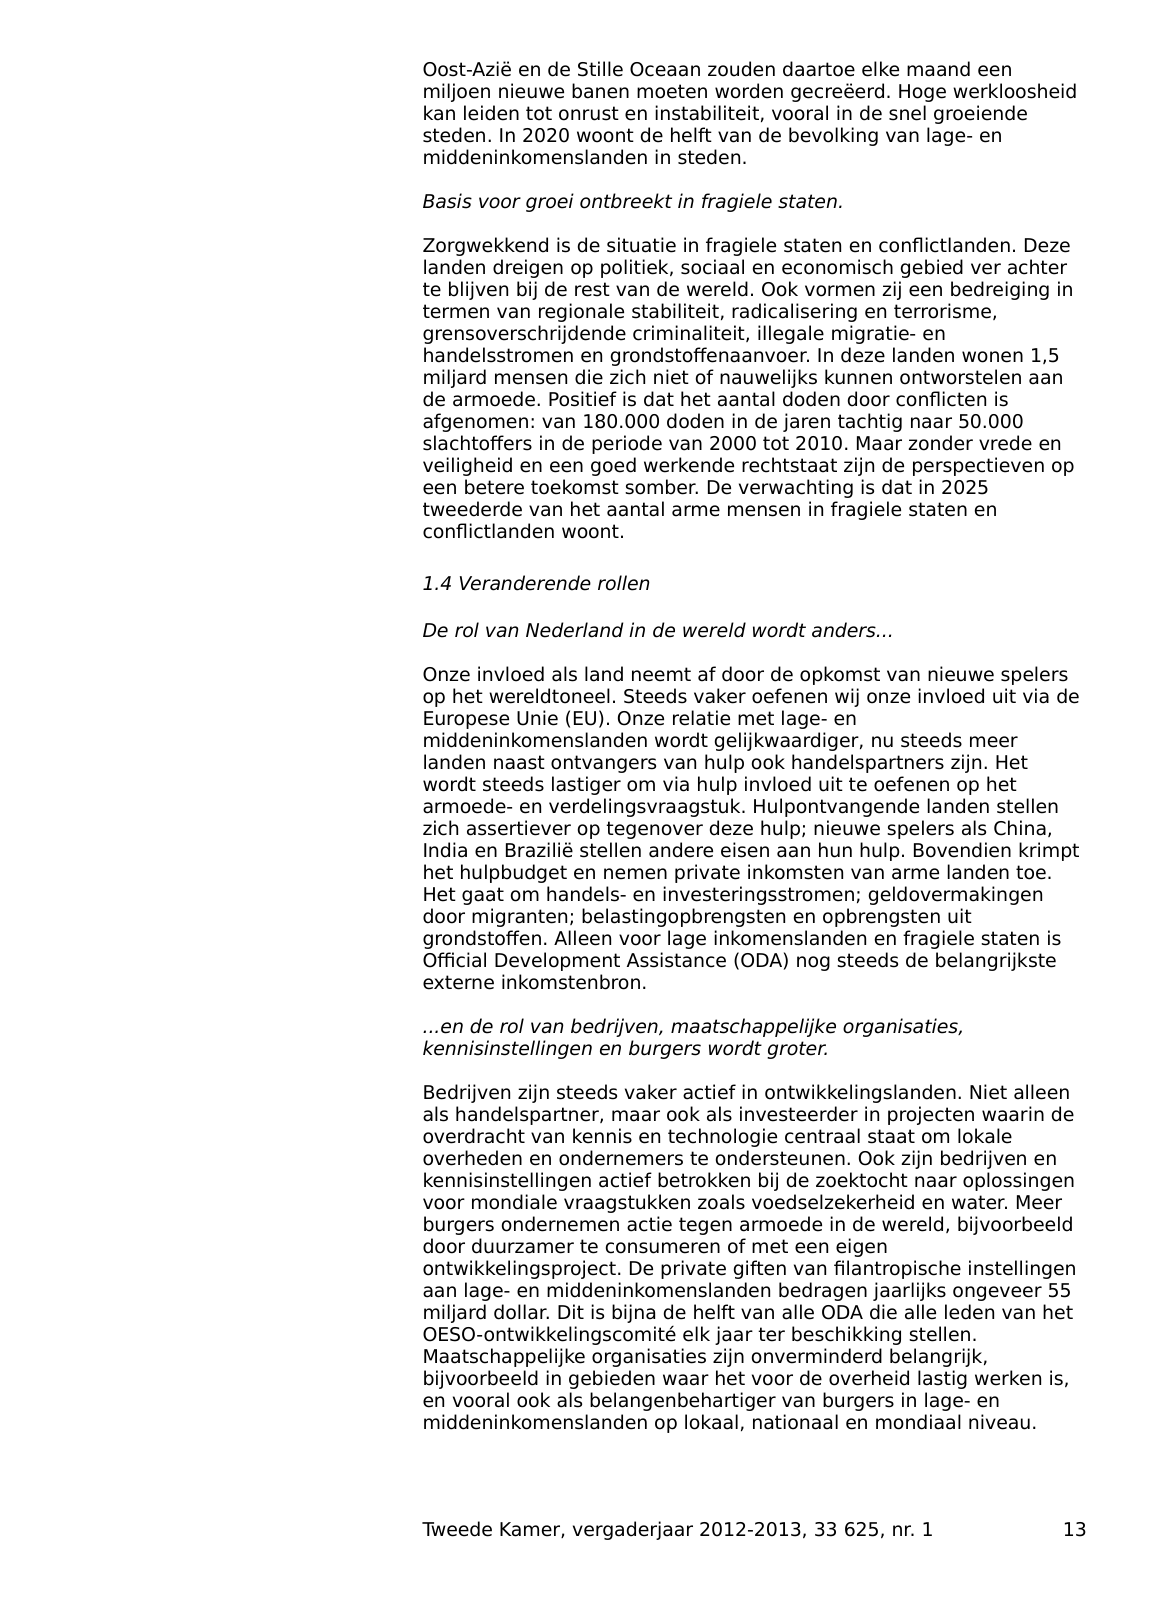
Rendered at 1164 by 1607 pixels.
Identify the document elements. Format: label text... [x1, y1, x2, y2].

subtitle 1.4 Veranderende rollen [422, 573, 1087, 595]
text Bedrijven zijn steeds vaker actief in ontwikkelingslanden. Niet alleen als handelspartner, maar ook als investeerder in projecten waarin de overdracht van kennis en technologie centraal staat om lokale overheden en ondernemers te ondersteunen. Ook zijn bedrijven en kennisinstellingen actief betrokken bij de zoektocht naar oplossingen voor mondiale vraagstukken zoals voedselzekerheid en water. Meer burgers ondernemen actie tegen armoede in de wereld, bijvoorbeeld door duurzamer te consumeren of met een eigen ontwikkelingsproject. De private giften van filantropische instellingen aan lage- en middeninkomenslanden bedragen jaarlijks ongeveer 55 miljard dollar. Dit is bijna de helft van alle ODA die alle leden van het OESO-ontwikkelingscomité elk jaar ter beschikking stellen. Maatschappelijke organisaties zijn onverminderd belangrijk, bijvoorbeeld in gebieden waar het voor de overheid lastig werken is, en vooral ook als belangenbehartiger van burgers in lage- en middeninkomenslanden op lokaal, nationaal en mondiaal niveau. [422, 1082, 1087, 1434]
text Onze invloed als land neemt af door de opkomst van nieuwe spelers op het wereldtoneel. Steeds vaker oefenen wij onze invloed uit via de Europese Unie (EU). Onze relatie met lage- en middeninkomenslanden wordt gelijkwaardiger, nu steeds meer landen naast ontvangers van hulp ook handelspartners zijn. Het wordt steeds lastiger om via hulp invloed uit te oefenen op het armoede- en verdelingsvraagstuk. Hulpontvangende landen stellen zich assertiever op tegenover deze hulp; nieuwe spelers als China, India en Brazilië stellen andere eisen aan hun hulp. Bovendien krimpt het hulpbudget en nemen private inkomsten van arme landen toe. Het gaat om handels- en investeringsstromen; geldovermakingen door migranten; belastingopbrengsten en opbrengsten uit grondstoffen. Alleen voor lage inkomenslanden en fragiele staten is Official Development Assistance (ODA) nog steeds de belangrijkste externe inkomstenbron. [422, 664, 1087, 994]
subtitle De rol van Nederland in de wereld wordt anders... [422, 620, 1087, 642]
text Zorgwekkend is de situatie in fragiele staten en conflictlanden. Deze landen dreigen op politiek, sociaal en economisch gebied ver achter te blijven bij de rest van de wereld. Ook vormen zij een bedreiging in termen van regionale stabiliteit, radicalisering en terrorisme, grensoverschrijdende criminaliteit, illegale migratie- en handelsstromen en grondstoffenaanvoer. In deze landen wonen 1,5 miljard mensen die zich niet of nauwelijks kunnen ontworstelen aan de armoede. Positief is dat het aantal doden door conflicten is afgenomen: van 180.000 doden in de jaren tachtig naar 50.000 slachtoffers in de periode van 2000 tot 2010. Maar zonder vrede en veiligheid en een goed werkende rechtstaat zijn de perspectieven op een betere toekomst somber. De verwachting is dat in 2025 tweederde van het aantal arme mensen in fragiele staten en conflictlanden woont. [422, 235, 1087, 543]
subtitle ...en de rol van bedrijven, maatschappelijke organisaties, kennisinstellingen en burgers wordt groter. [422, 1016, 1087, 1060]
subtitle Basis voor groei ontbreekt in fragiele staten. [422, 191, 1087, 213]
text Oost-Azië en de Stille Oceaan zouden daartoe elke maand een miljoen nieuwe banen moeten worden gecreëerd. Hoge werkloosheid kan leiden tot onrust en instabiliteit, vooral in de snel groeiende steden. In 2020 woont de helft van de bevolking van lage- en middeninkomenslanden in steden. [422, 59, 1087, 169]
